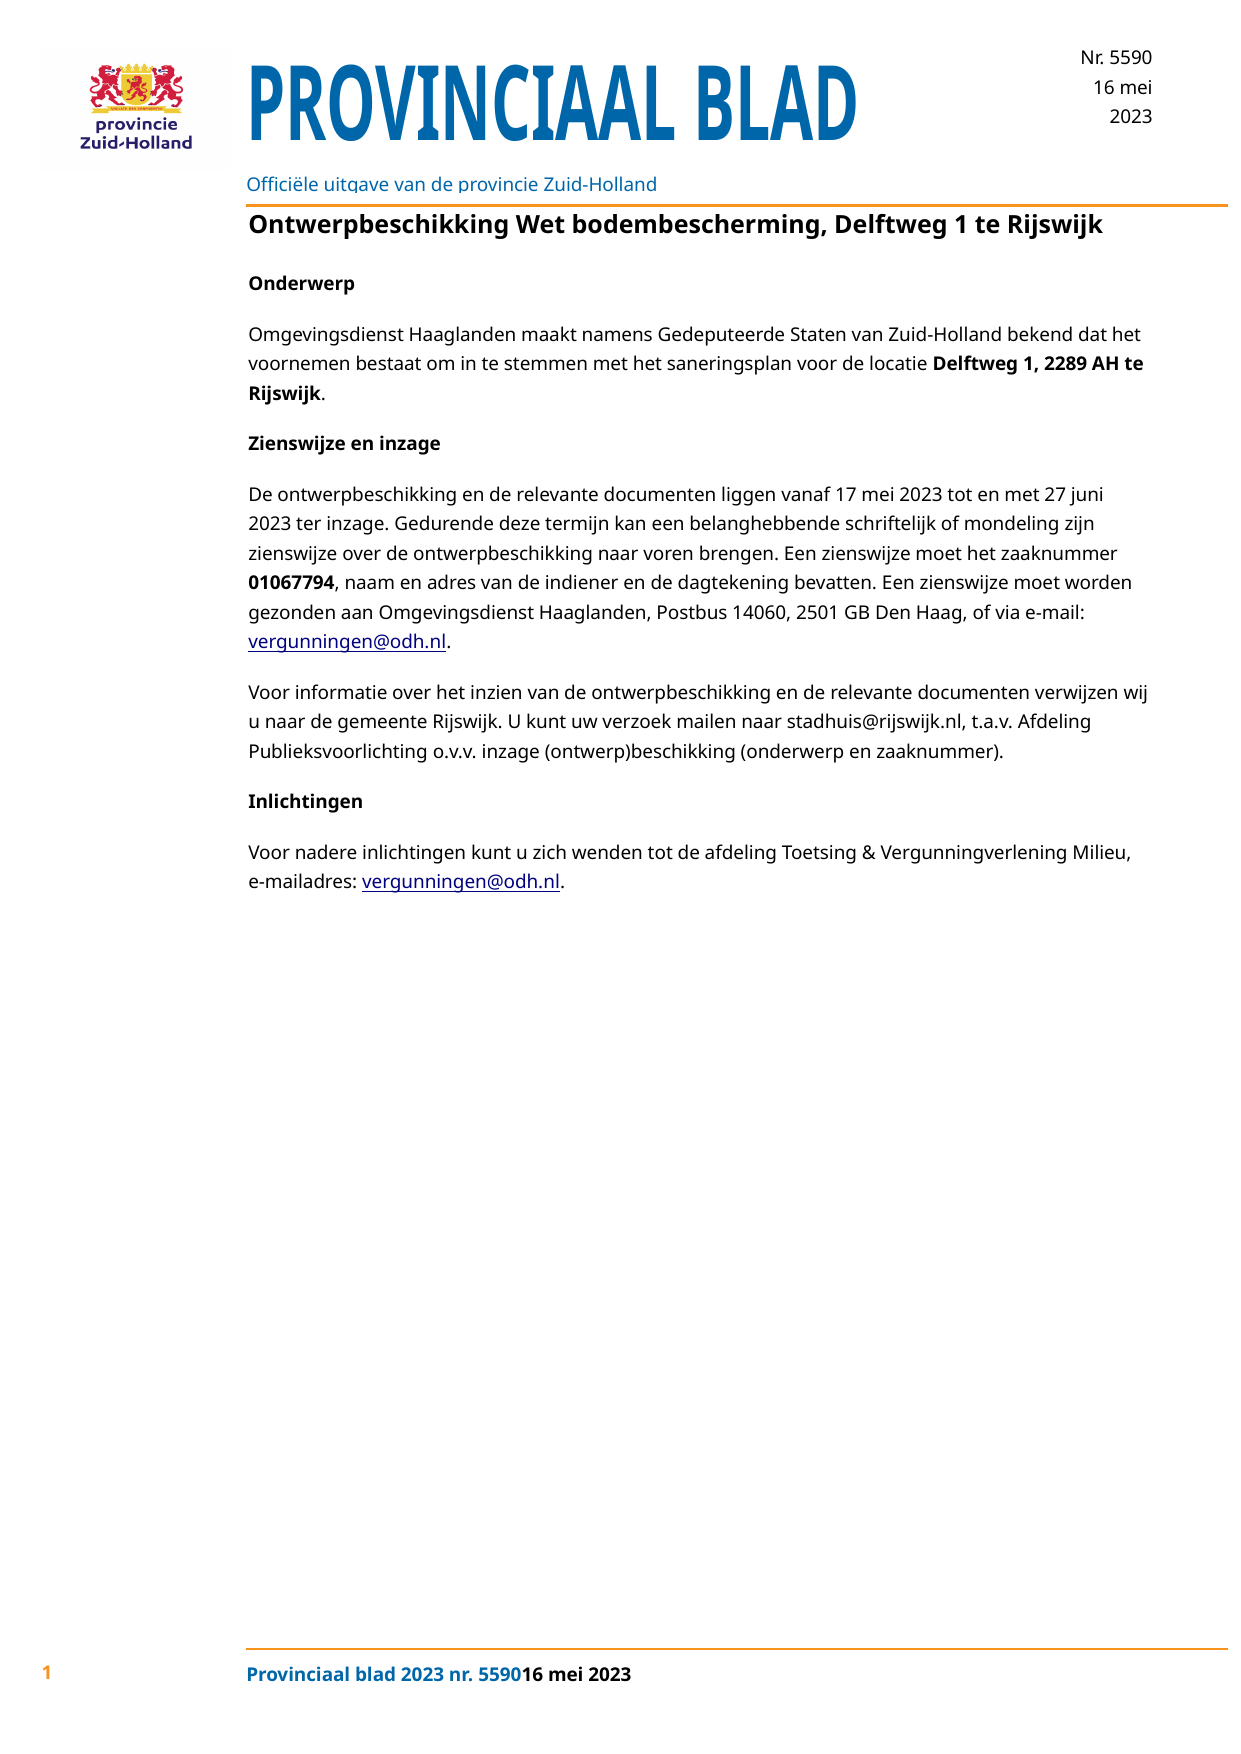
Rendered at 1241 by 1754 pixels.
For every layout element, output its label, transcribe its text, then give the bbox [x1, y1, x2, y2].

text Inlichtingen [248, 789, 1152, 814]
picture [41, 47, 231, 172]
text Onderwerp [248, 270, 1152, 296]
text Voor informatie over het inzien van de ontwerpbeschikking en de relevante documenten verwijzen wij u naar de gemeente Rijswijk. U kunt uw verzoek mailen naar stadhuis@rijswijk.nl, t.a.v. Afdeling Publieksvoorlichting o.v.v. inzage (ontwerp)beschikking (onderwerp en zaaknummer). [248, 679, 1152, 764]
text Omgevingsdienst Haaglanden maakt namens Gedeputeerde Staten van Zuid-Holland bekend dat het voornemen bestaat om in te stemmen met het saneringsplan voor de locatie Delftweg 1, 2289 AH te Rijswijk. [248, 321, 1152, 406]
text Ontwerpbeschikking Wet bodembescherming, Delftweg 1 te Rijswijk [248, 207, 1152, 241]
text Voor nadere inlichtingen kunt u zich wenden tot de afdeling Toetsing & Vergunningverlening Milieu, e-mailadres: vergunningen@odh.nl. [248, 839, 1152, 894]
text De ontwerpbeschikking en de relevante documenten liggen vanaf 17 mei 2023 tot en met 27 juni 2023 ter inzage. Gedurende deze termijn kan een belanghebbende schriftelijk of mondeling zijn zienswijze over de ontwerpbeschikking naar voren brengen. Een zienswijze moet het zaaknummer 01067794, naam en adres van de indiener en de dagtekening bevatten. Een zienswijze moet worden gezonden aan Omgevingsdienst Haaglanden, Postbus 14060, 2501 GB Den Haag, of via e-mail: vergunningen@odh.nl. [248, 481, 1152, 654]
text Zienswijze en inzage [248, 430, 1152, 456]
